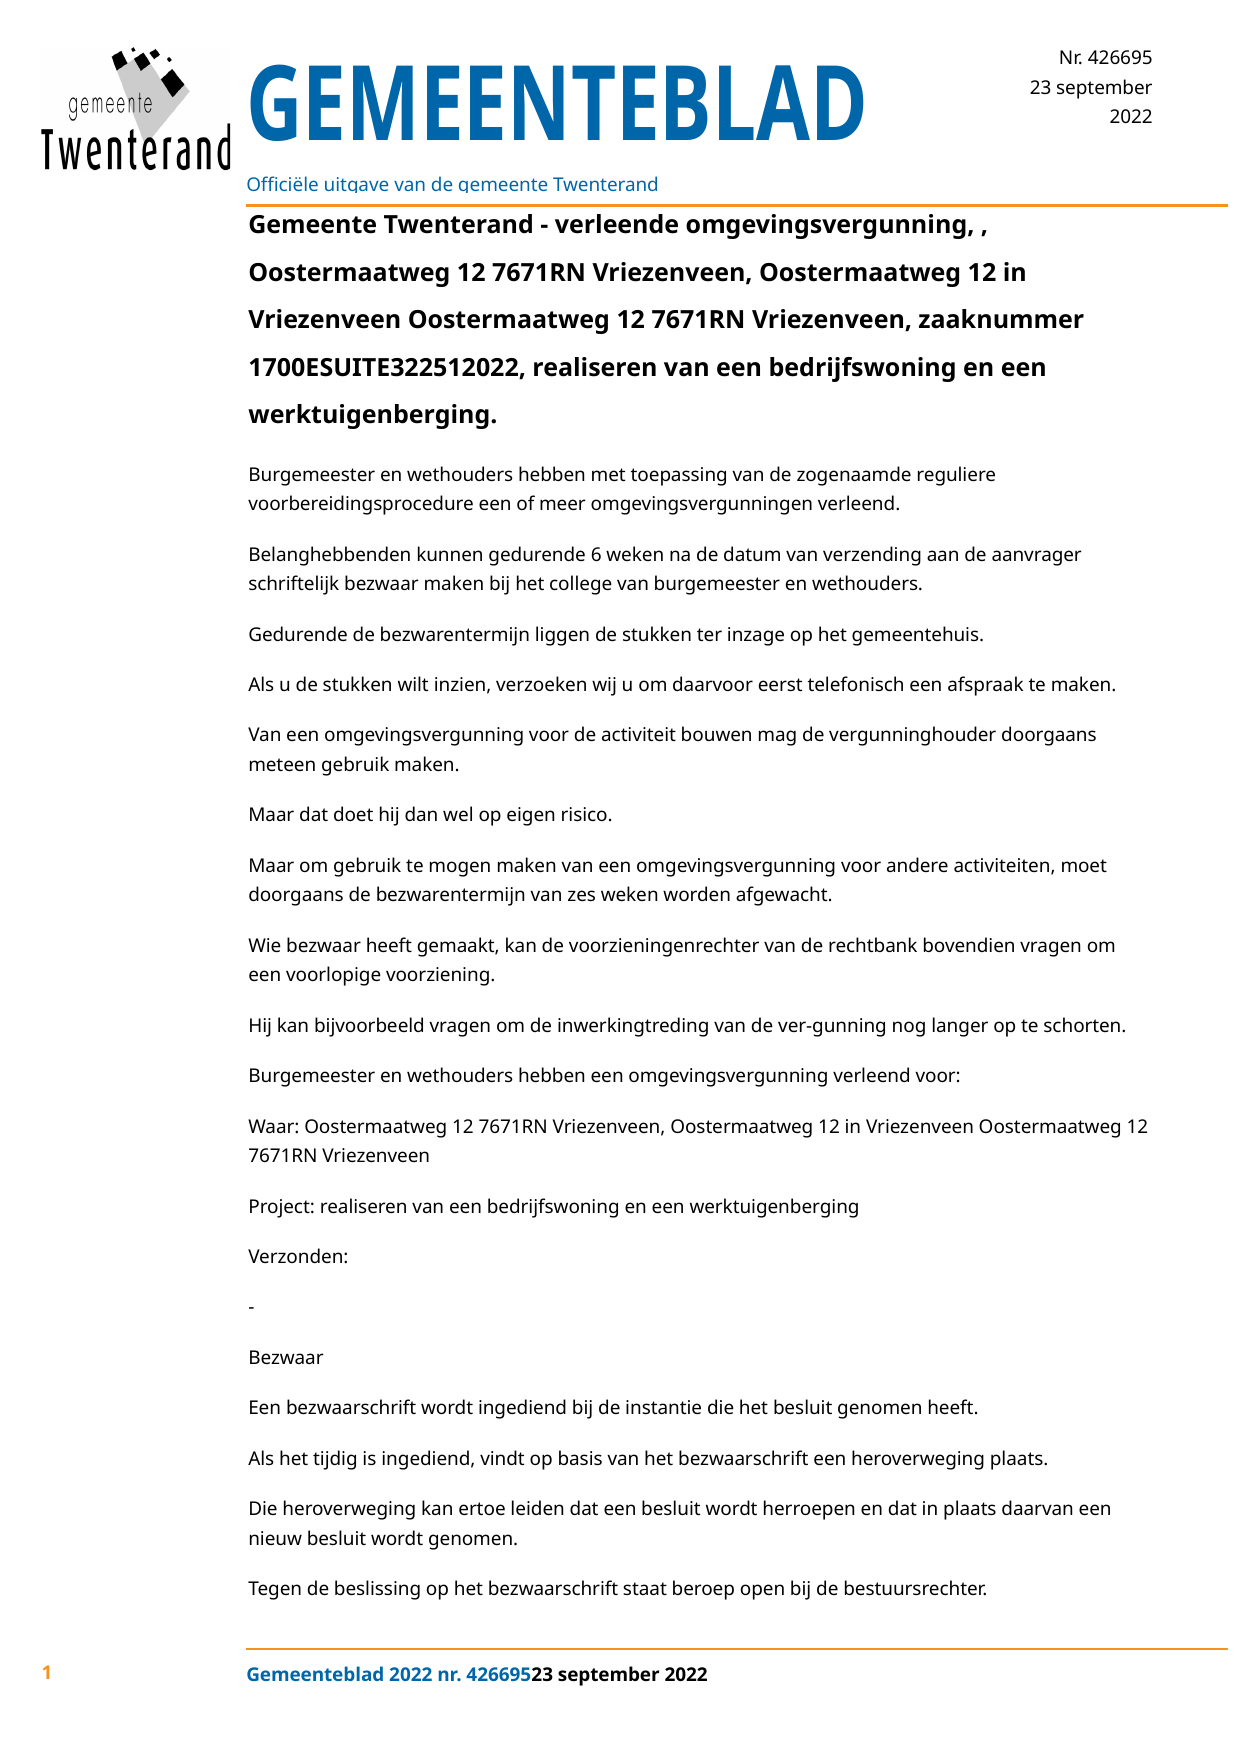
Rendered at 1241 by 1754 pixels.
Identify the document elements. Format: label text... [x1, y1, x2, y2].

picture [41, 47, 231, 172]
text Als u de stukken wilt inzien, verzoeken wij u om daarvoor eerst telefonisch een afspraak te maken. [248, 671, 1152, 697]
text Project: realiseren van een bedrijfswoning en een werktuigenberging [248, 1193, 1152, 1218]
text Gedurende de bezwarentermijn liggen de stukken ter inzage op het gemeentehuis. [248, 621, 1152, 646]
text Verzonden: [248, 1243, 1152, 1269]
text Gemeente Twenterand - verleende omgevingsvergunning, , Oostermaatweg 12 7671RN Vriezenveen, Oostermaatweg 12 in Vriezenveen Oostermaatweg 12 7671RN Vriezenveen, zaaknummer 1700ESUITE322512022, realiseren van een bedrijfswoning en een werktuigenberging. [248, 207, 1152, 431]
text Belanghebbenden kunnen gedurende 6 weken na de datum van verzending aan de aanvrager schriftelijk bezwaar maken bij het college van burgemeester en wethouders. [248, 541, 1152, 596]
text Bezwaar [248, 1344, 1152, 1370]
text Een bezwaarschrift wordt ingediend bij de instantie die het besluit genomen heeft. [248, 1394, 1152, 1420]
text Waar: Oostermaatweg 12 7671RN Vriezenveen, Oostermaatweg 12 in Vriezenveen Oostermaatweg 12 7671RN Vriezenveen [248, 1113, 1152, 1168]
text Hij kan bijvoorbeeld vragen om de inwerkingtreding van de ver-gunning nog langer op te schorten. [248, 1012, 1152, 1038]
text Burgemeester en wethouders hebben een omgevingsvergunning verleend voor: [248, 1062, 1152, 1088]
text Van een omgevingsvergunning voor de activiteit bouwen mag de vergunninghouder doorgaans meteen gebruik maken. [248, 722, 1152, 777]
text Die heroverweging kan ertoe leiden dat een besluit wordt herroepen en dat in plaats daarvan een nieuw besluit wordt genomen. [248, 1495, 1152, 1551]
text Maar dat doet hij dan wel op eigen risico. [248, 802, 1152, 827]
text Wie bezwaar heeft gemaakt, kan de voorzieningenrechter van de rechtbank bovendien vragen om een voorlopige voorziening. [248, 932, 1152, 987]
text Burgemeester en wethouders hebben met toepassing van de zogenaamde reguliere voorbereidingsprocedure een of meer omgevingsvergunningen verleend. [248, 461, 1152, 516]
text - [248, 1294, 1152, 1319]
text Tegen de beslissing op het bezwaarschrift staat beroep open bij de bestuursrechter. [248, 1575, 1152, 1601]
text Als het tijdig is ingediend, vindt op basis van het bezwaarschrift een heroverweging plaats. [248, 1445, 1152, 1471]
text Maar om gebruik te mogen maken van een omgevingsvergunning voor andere activiteiten, moet doorgaans de bezwarentermijn van zes weken worden afgewacht. [248, 852, 1152, 907]
